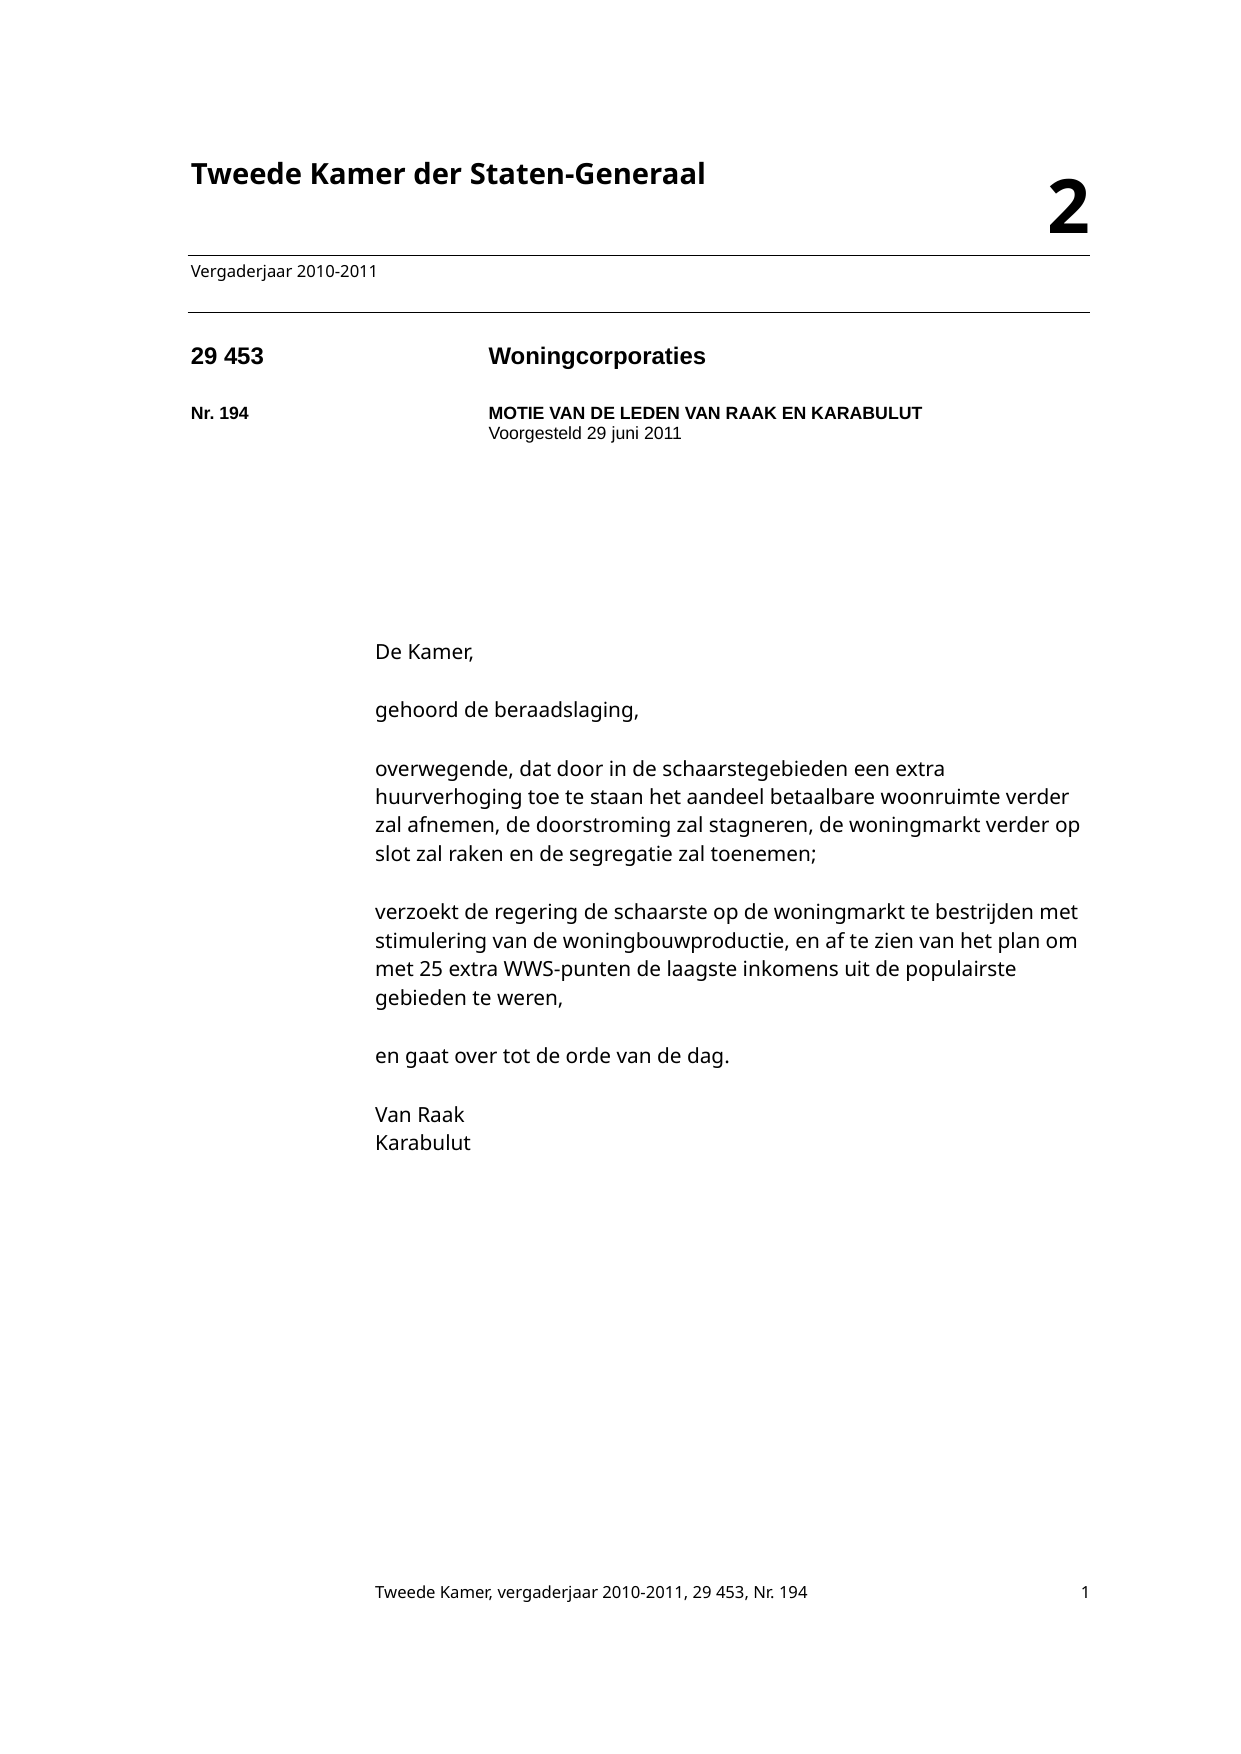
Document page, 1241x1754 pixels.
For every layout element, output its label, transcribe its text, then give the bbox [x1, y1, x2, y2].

text verzoekt de regering de schaarste op de woningmarkt te bestrijden met stimulering van de woningbouwproductie, en af te zien van het plan om met 25 extra WWS-punten de laagste inkomens uit de populairste gebieden te weren, [375, 897, 1090, 1011]
text overwegende, dat door in de schaarstegebieden een extra huurverhoging toe te staan het aandeel betaalbare woonruimte verder zal afnemen, de doorstroming zal stagneren, de woningmarkt verder op slot zal raken en de segregatie zal toenemen; [375, 754, 1090, 867]
table_header 2 [910, 150, 1090, 255]
table_cell [485, 256, 1090, 312]
table_header Tweede Kamer der Staten-Generaal [188, 150, 909, 255]
text De Kamer, [375, 637, 1090, 665]
text gehoord de beraadslaging, [375, 695, 1090, 724]
text Van Raak [375, 1100, 1090, 1128]
table_cell MOTIE VAN DE LEDEN VAN RAAK EN KARABULUT Voorgesteld 29 juni 2011 [485, 399, 1090, 518]
text en gaat over tot de orde van de dag. [375, 1041, 1090, 1070]
table_cell Vergaderjaar 2010-2011 [188, 256, 485, 312]
table_cell Nr. 194 [188, 399, 485, 518]
table_cell 29 453 [188, 339, 485, 399]
table_cell [485, 313, 1090, 339]
table_cell [188, 313, 485, 339]
text Karabulut [375, 1128, 1090, 1157]
table_cell Woningcorporaties [485, 339, 1090, 399]
